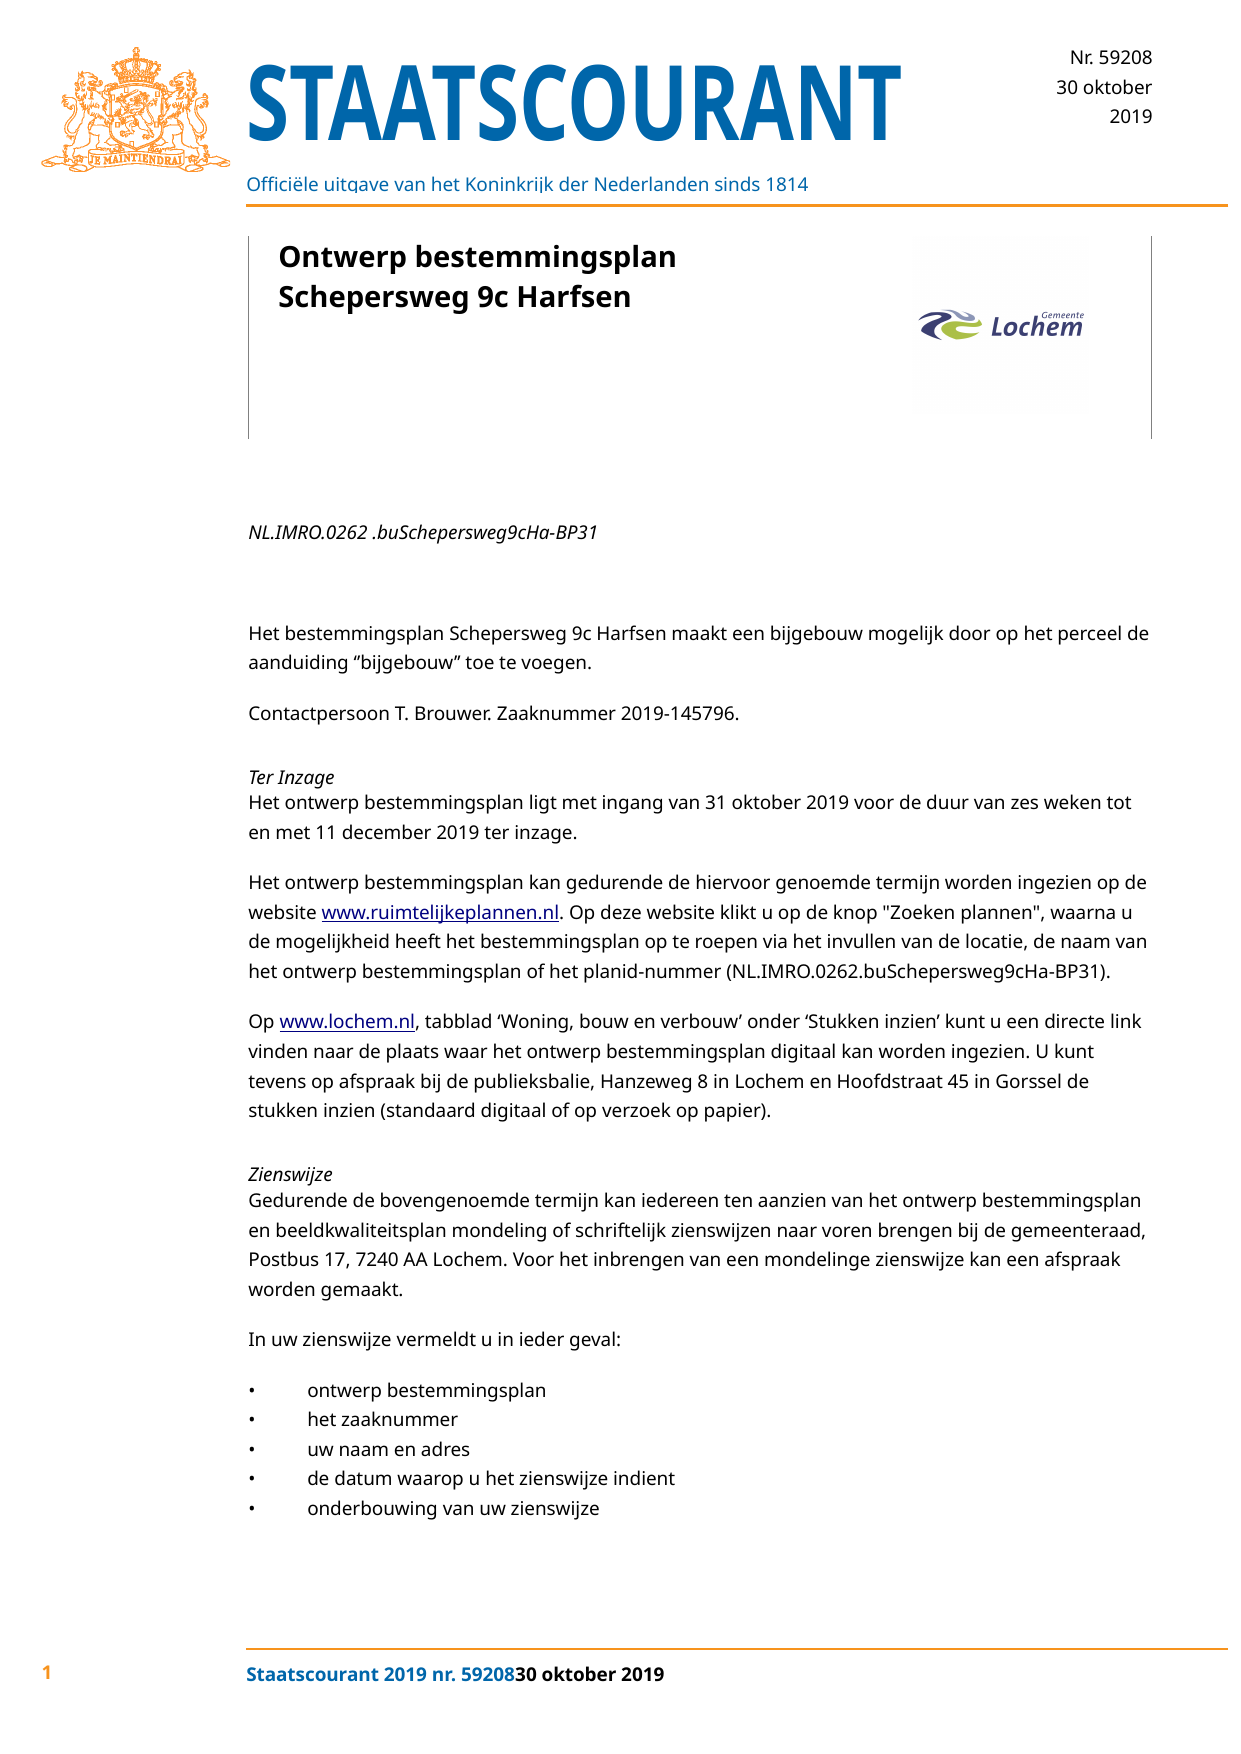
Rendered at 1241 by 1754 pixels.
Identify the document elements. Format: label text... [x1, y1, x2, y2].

picture [912, 236, 1090, 414]
table_header [850, 236, 912, 413]
list het zaaknummer [248, 1406, 1152, 1432]
list de datum waarop u het zienswijze indient [248, 1466, 1152, 1491]
list ontwerp bestemmingsplan [248, 1377, 1152, 1402]
list onderbouwing van uw zienswijze [248, 1495, 1152, 1521]
text Het ontwerp bestemmingsplan kan gedurende de hiervoor genoemde termijn worden ingezien op de website www.ruimtelijkeplannen.nl. Op deze website klikt u op de knop "Zoeken plannen", waarna u de mogelijkheid heeft het bestemmingsplan op te roepen via het invullen van de locatie, de naam van het ontwerp bestemmingsplan of het planid-nummer (NL.IMRO.0262.buSchepersweg9cHa-BP31). [248, 869, 1152, 984]
text NL.IMRO.0262 .buSchepersweg9cHa-BP31 [248, 519, 1152, 545]
text In uw zienswijze vermeldt u in ieder geval: [248, 1326, 1152, 1352]
text Ter Inzage [248, 764, 1152, 789]
text Op www.lochem.nl, tabblad ‘Woning, bouw en verbouw’ onder ‘Stukken inzien’ kunt u een directe link vinden naar de plaats waar het ontwerp bestemmingsplan digitaal kan worden ingezien. U kunt tevens op afspraak bij de publieksbalie, Hanzeweg 8 in Lochem en Hoofdstraat 45 in Gorssel de stukken inzien (standaard digitaal of op verzoek op papier). [248, 1009, 1152, 1123]
text Het ontwerp bestemmingsplan ligt met ingang van 31 oktober 2019 voor de duur van zes weken tot en met 11 december 2019 ter inzage. [248, 789, 1152, 845]
table_header [850, 414, 1151, 439]
table_header Ontwerp bestemmingsplan Schepersweg 9c Harfsen [249, 236, 850, 439]
picture [41, 47, 231, 172]
text Contactpersoon T. Brouwer. Zaaknummer 2019-145796. [248, 700, 1152, 726]
text Gedurende de bovengenoemde termijn kan iedereen ten aanzien van het ontwerp bestemmingsplan en beeldkwaliteitsplan mondeling of schriftelijk zienswijzen naar voren brengen bij de gemeenteraad, Postbus 17, 7240 AA Lochem. Voor het inbrengen van een mondelinge zienswijze kan een afspraak worden gemaakt. [248, 1187, 1152, 1302]
text Het bestemmingsplan Schepersweg 9c Harfsen maakt een bijgebouw mogelijk door op het perceel de aanduiding ‘’bijgebouw’’ toe te voegen. [248, 620, 1152, 675]
text Zienswijze [248, 1161, 1152, 1187]
table_header [1090, 236, 1151, 413]
list uw naam en adres [248, 1436, 1152, 1462]
